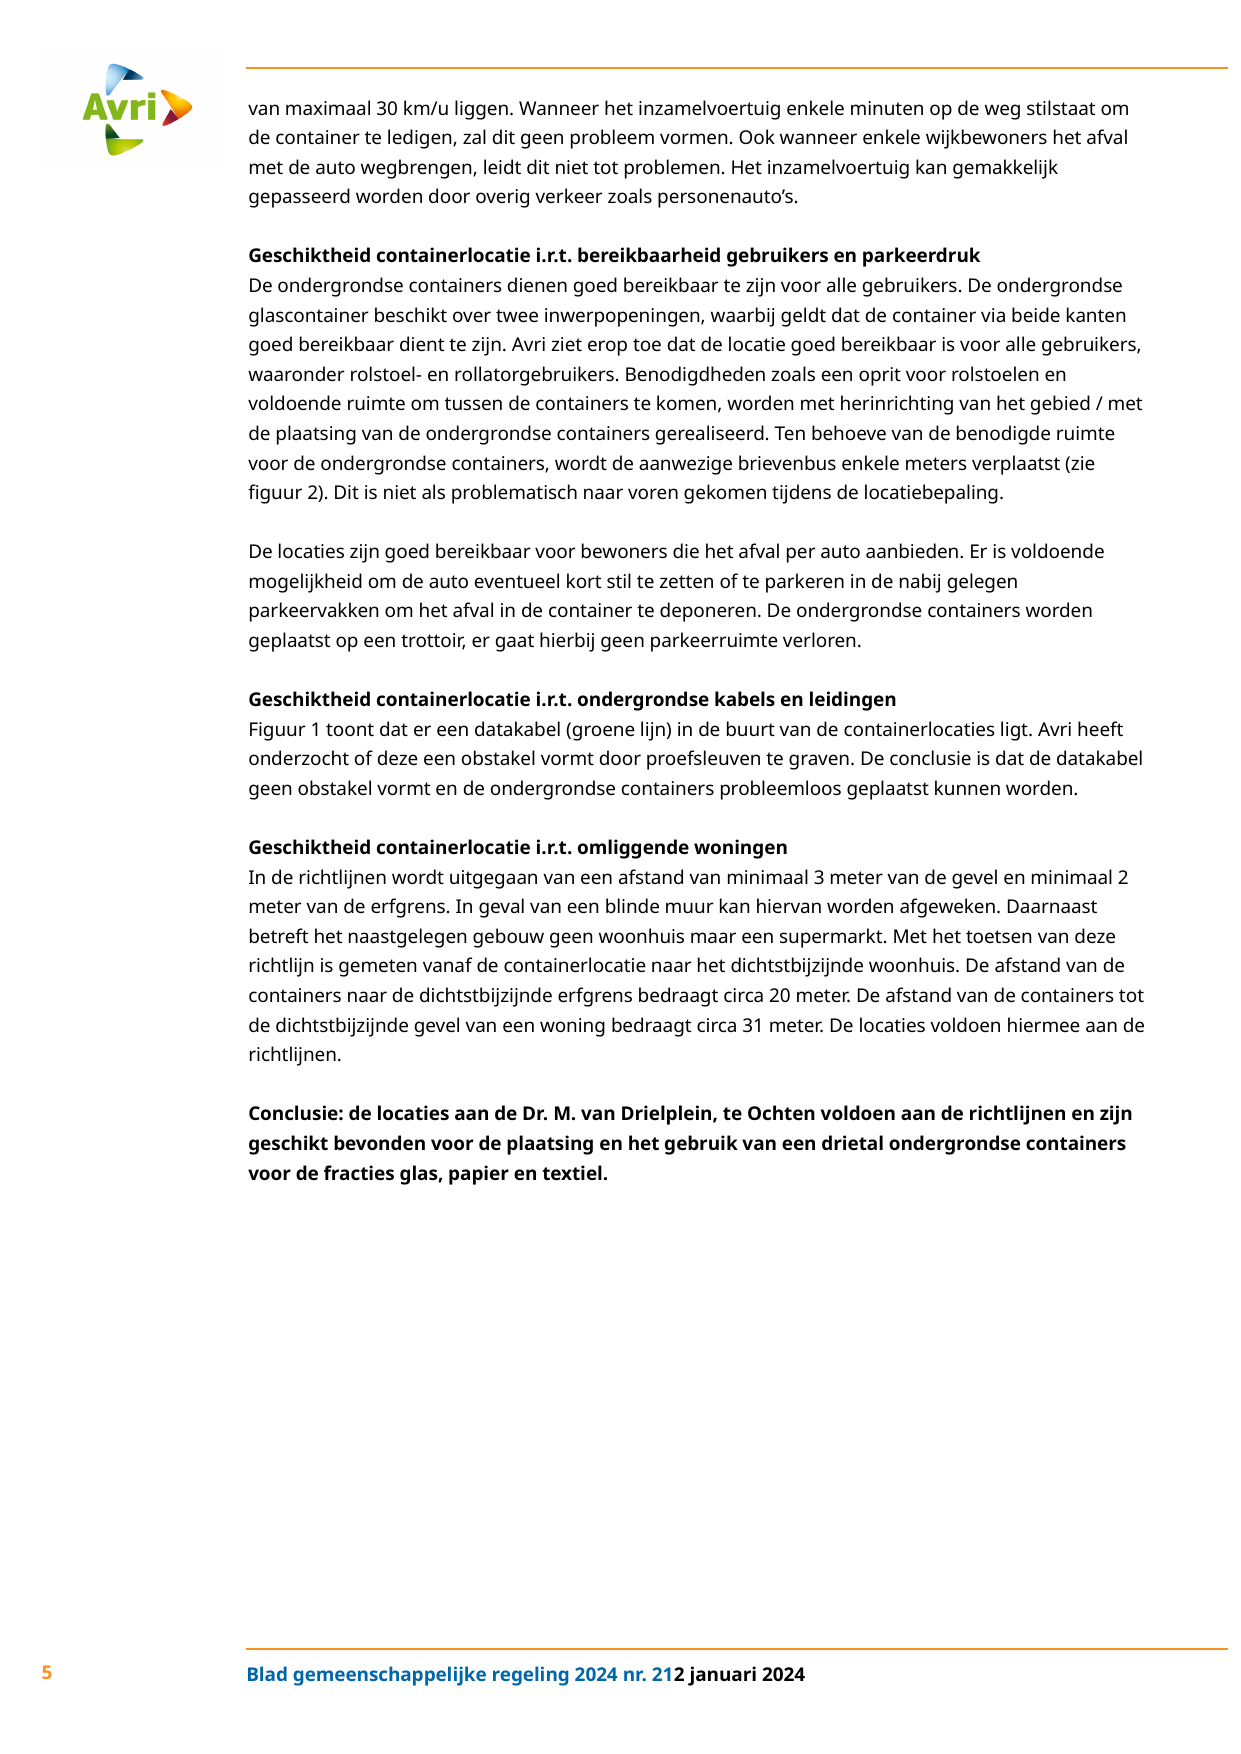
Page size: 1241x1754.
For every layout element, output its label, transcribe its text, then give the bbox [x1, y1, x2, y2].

text Conclusie: de locaties aan de Dr. M. van Drielplein, te Ochten voldoen aan de richtlijnen en zijn geschikt bevonden voor de plaatsing en het gebruik van een drietal ondergrondse containers voor de fracties glas, papier en textiel. [248, 1101, 1152, 1186]
text De ondergrondse containers dienen goed bereikbaar te zijn voor alle gebruikers. De ondergrondse glascontainer beschikt over twee inwerpopeningen, waarbij geldt dat de container via beide kanten goed bereikbaar dient te zijn. Avri ziet erop toe dat de locatie goed bereikbaar is voor alle gebruikers, waaronder rolstoel- en rollatorgebruikers. Benodigdheden zoals een oprit voor rolstoelen en voldoende ruimte om tussen de containers te komen, worden met herinrichting van het gebied / met de plaatsing van de ondergrondse containers gerealiseerd. Ten behoeve van de benodigde ruimte voor de ondergrondse containers, wordt de aanwezige brievenbus enkele meters verplaatst (zie figuur 2). Dit is niet als problematisch naar voren gekomen tijdens de locatiebepaling. [248, 272, 1152, 505]
picture [41, 47, 231, 172]
text van maximaal 30 km/u liggen. Wanneer het inzamelvoertuig enkele minuten op de weg stilstaat om de container te ledigen, zal dit geen probleem vormen. Ook wanneer enkele wijkbewoners het afval met de auto wegbrengen, leidt dit niet tot problemen. Het inzamelvoertuig kan gemakkelijk gepasseerd worden door overig verkeer zoals personenauto’s. [248, 95, 1152, 209]
text De locaties zijn goed bereikbaar voor bewoners die het afval per auto aanbieden. Er is voldoende mogelijkheid om de auto eventueel kort stil te zetten of te parkeren in de nabij gelegen parkeervakken om het afval in de container te deponeren. De ondergrondse containers worden geplaatst op een trottoir, er gaat hierbij geen parkeerruimte verloren. [248, 538, 1152, 653]
text Geschiktheid containerlocatie i.r.t. bereikbaarheid gebruikers en parkeerdruk [248, 243, 1152, 268]
text Figuur 1 toont dat er een datakabel (groene lijn) in de buurt van de containerlocaties ligt. Avri heeft onderzocht of deze een obstakel vormt door proefsleuven te graven. De conclusie is dat de datakabel geen obstakel vormt en de ondergrondse containers probleemloos geplaatst kunnen worden. [248, 716, 1152, 801]
text Geschiktheid containerlocatie i.r.t. omliggende woningen [248, 834, 1152, 860]
text Geschiktheid containerlocatie i.r.t. ondergrondse kabels en leidingen [248, 686, 1152, 712]
text In de richtlijnen wordt uitgegaan van een afstand van minimaal 3 meter van de gevel en minimaal 2 meter van de erfgrens. In geval van een blinde muur kan hiervan worden afgeweken. Daarnaast betreft het naastgelegen gebouw geen woonhuis maar een supermarkt. Met het toetsen van deze richtlijn is gemeten vanaf de containerlocatie naar het dichtstbijzijnde woonhuis. De afstand van de containers naar de dichtstbijzijnde erfgrens bedraagt circa 20 meter. De afstand van de containers tot de dichtstbijzijnde gevel van een woning bedraagt circa 31 meter. De locaties voldoen hiermee aan de richtlijnen. [248, 864, 1152, 1067]
